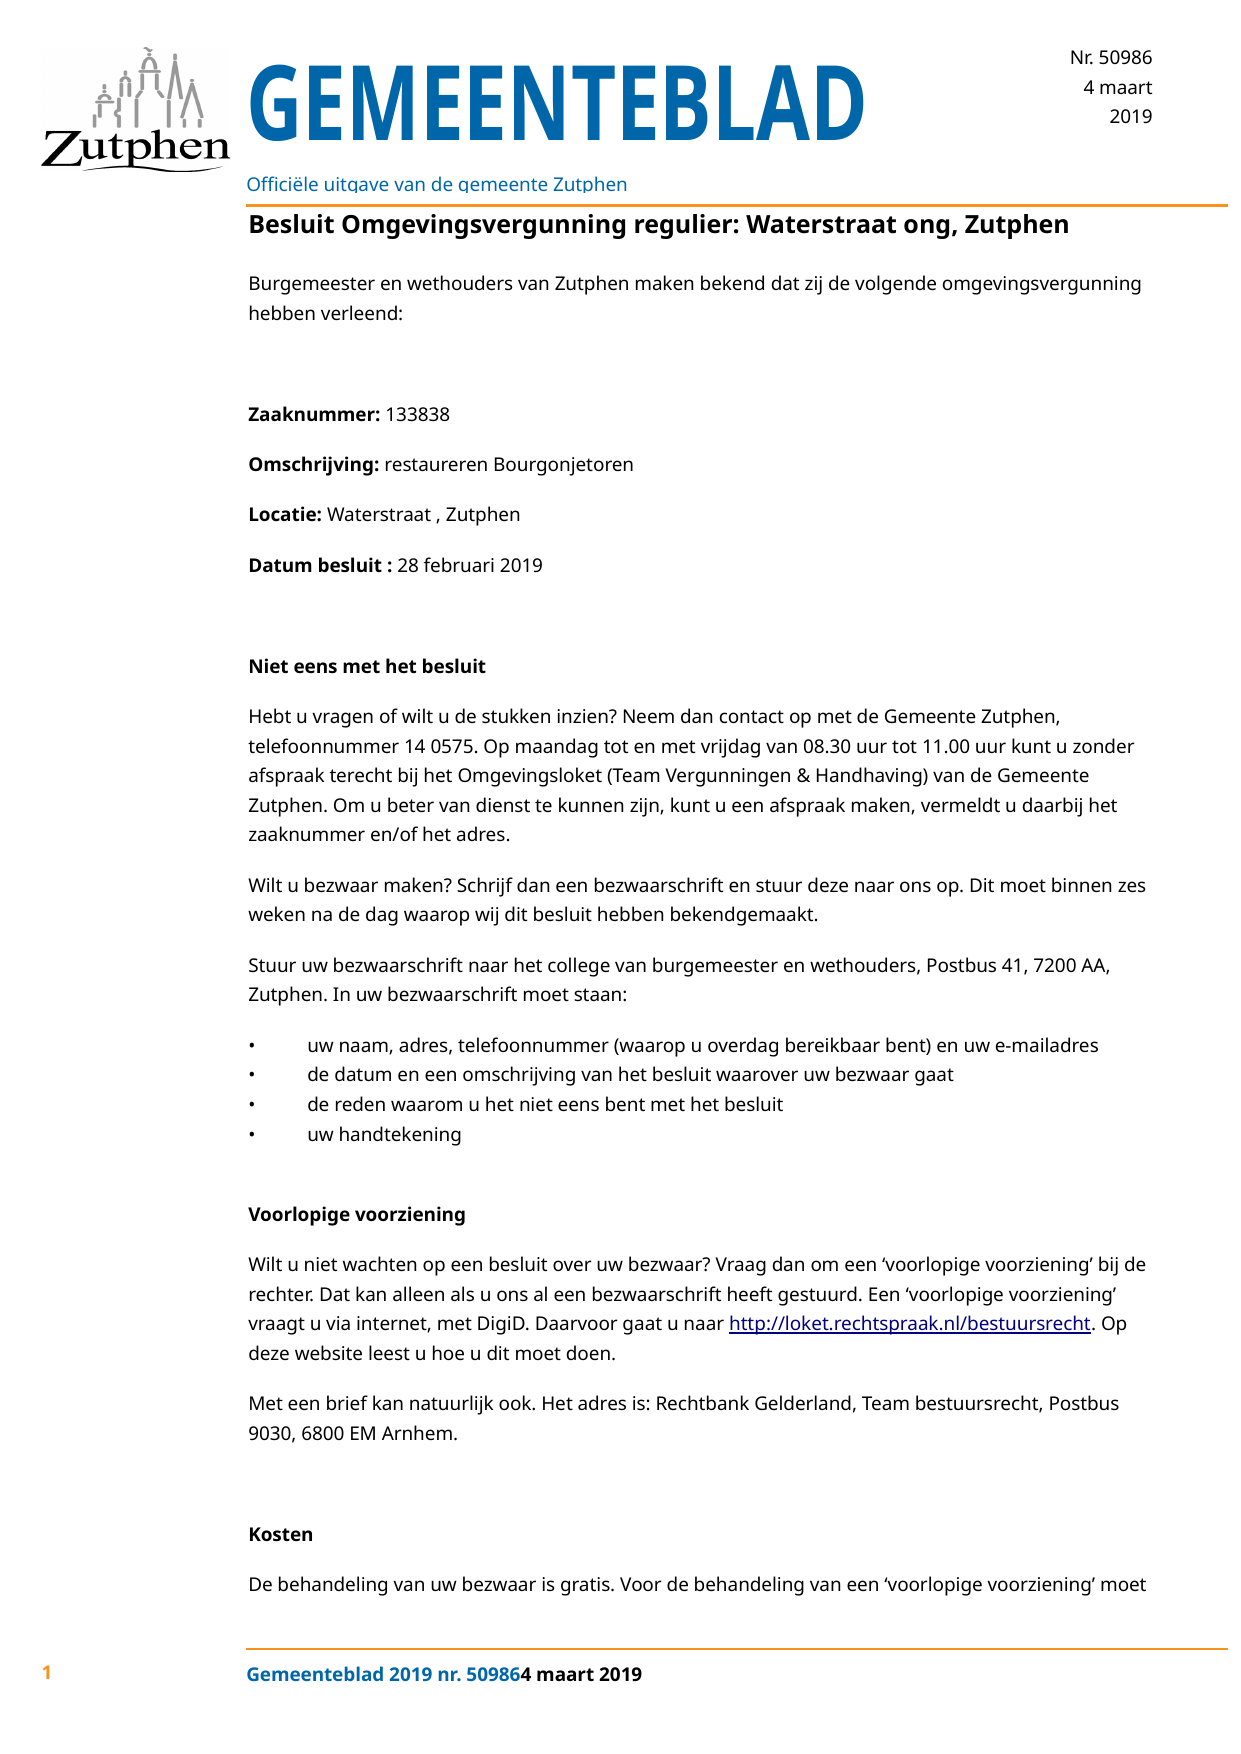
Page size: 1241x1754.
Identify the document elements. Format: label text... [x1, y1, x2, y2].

text Omschrijving: restaureren Bourgonjetoren [248, 451, 1152, 477]
list uw handtekening [248, 1121, 1152, 1146]
text Stuur uw bezwaarschrift naar het college van burgemeester en wethouders, Postbus 41, 7200 AA, Zutphen. In uw bezwaarschrift moet staan: [248, 952, 1152, 1007]
list de reden waarom u het niet eens bent met het besluit [248, 1091, 1152, 1117]
text Met een brief kan natuurlijk ook. Het adres is: Rechtbank Gelderland, Team bestuursrecht, Postbus 9030, 6800 EM Arnhem. [248, 1390, 1152, 1446]
list de datum en een omschrijving van het besluit waarover uw bezwaar gaat [248, 1062, 1152, 1087]
text Burgemeester en wethouders van Zutphen maken bekend dat zij de volgende omgevingsvergunning hebben verleend: [248, 270, 1152, 326]
text De behandeling van uw bezwaar is gratis. Voor de behandeling van een ‘voorlopige voorziening’ moet [248, 1571, 1152, 1597]
text Besluit Omgevingsvergunning regulier: Waterstraat ong, Zutphen [248, 207, 1152, 241]
text Voorlopige voorziening [248, 1201, 1152, 1226]
text Hebt u vragen of wilt u de stukken inzien? Neem dan contact op met de Gemeente Zutphen, telefoonnummer 14 0575. Op maandag tot en met vrijdag van 08.30 uur tot 11.00 uur kunt u zonder afspraak terecht bij het Omgevingsloket (Team Vergunningen & Handhaving) van de Gemeente Zutphen. Om u beter van dienst te kunnen zijn, kunt u een afspraak maken, vermeldt u daarbij het zaaknummer en/of het adres. [248, 703, 1152, 847]
text Wilt u niet wachten op een besluit over uw bezwaar? Vraag dan om een ‘voorlopige voorziening’ bij de rechter. Dat kan alleen als u ons al een bezwaarschrift heeft gestuurd. Een ‘voorlopige voorziening’ vraagt u via internet, met DigiD. Daarvoor gaat u naar http://loket.rechtspraak.nl/bestuursrecht. Op deze website leest u hoe u dit moet doen. [248, 1251, 1152, 1366]
text Wilt u bezwaar maken? Schrijf dan een bezwaarschrift en stuur deze naar ons op. Dit moet binnen zes weken na de dag waarop wij dit besluit hebben bekendgemaakt. [248, 872, 1152, 927]
text Zaaknummer: 133838 [248, 401, 1152, 426]
text Niet eens met het besluit [248, 653, 1152, 678]
text Datum besluit : 28 februari 2019 [248, 552, 1152, 578]
picture [41, 47, 231, 172]
text Kosten [248, 1521, 1152, 1546]
list uw naam, adres, telefoonnummer (waarop u overdag bereikbaar bent) en uw e-mailadres [248, 1032, 1152, 1058]
text Locatie: Waterstraat , Zutphen [248, 502, 1152, 527]
